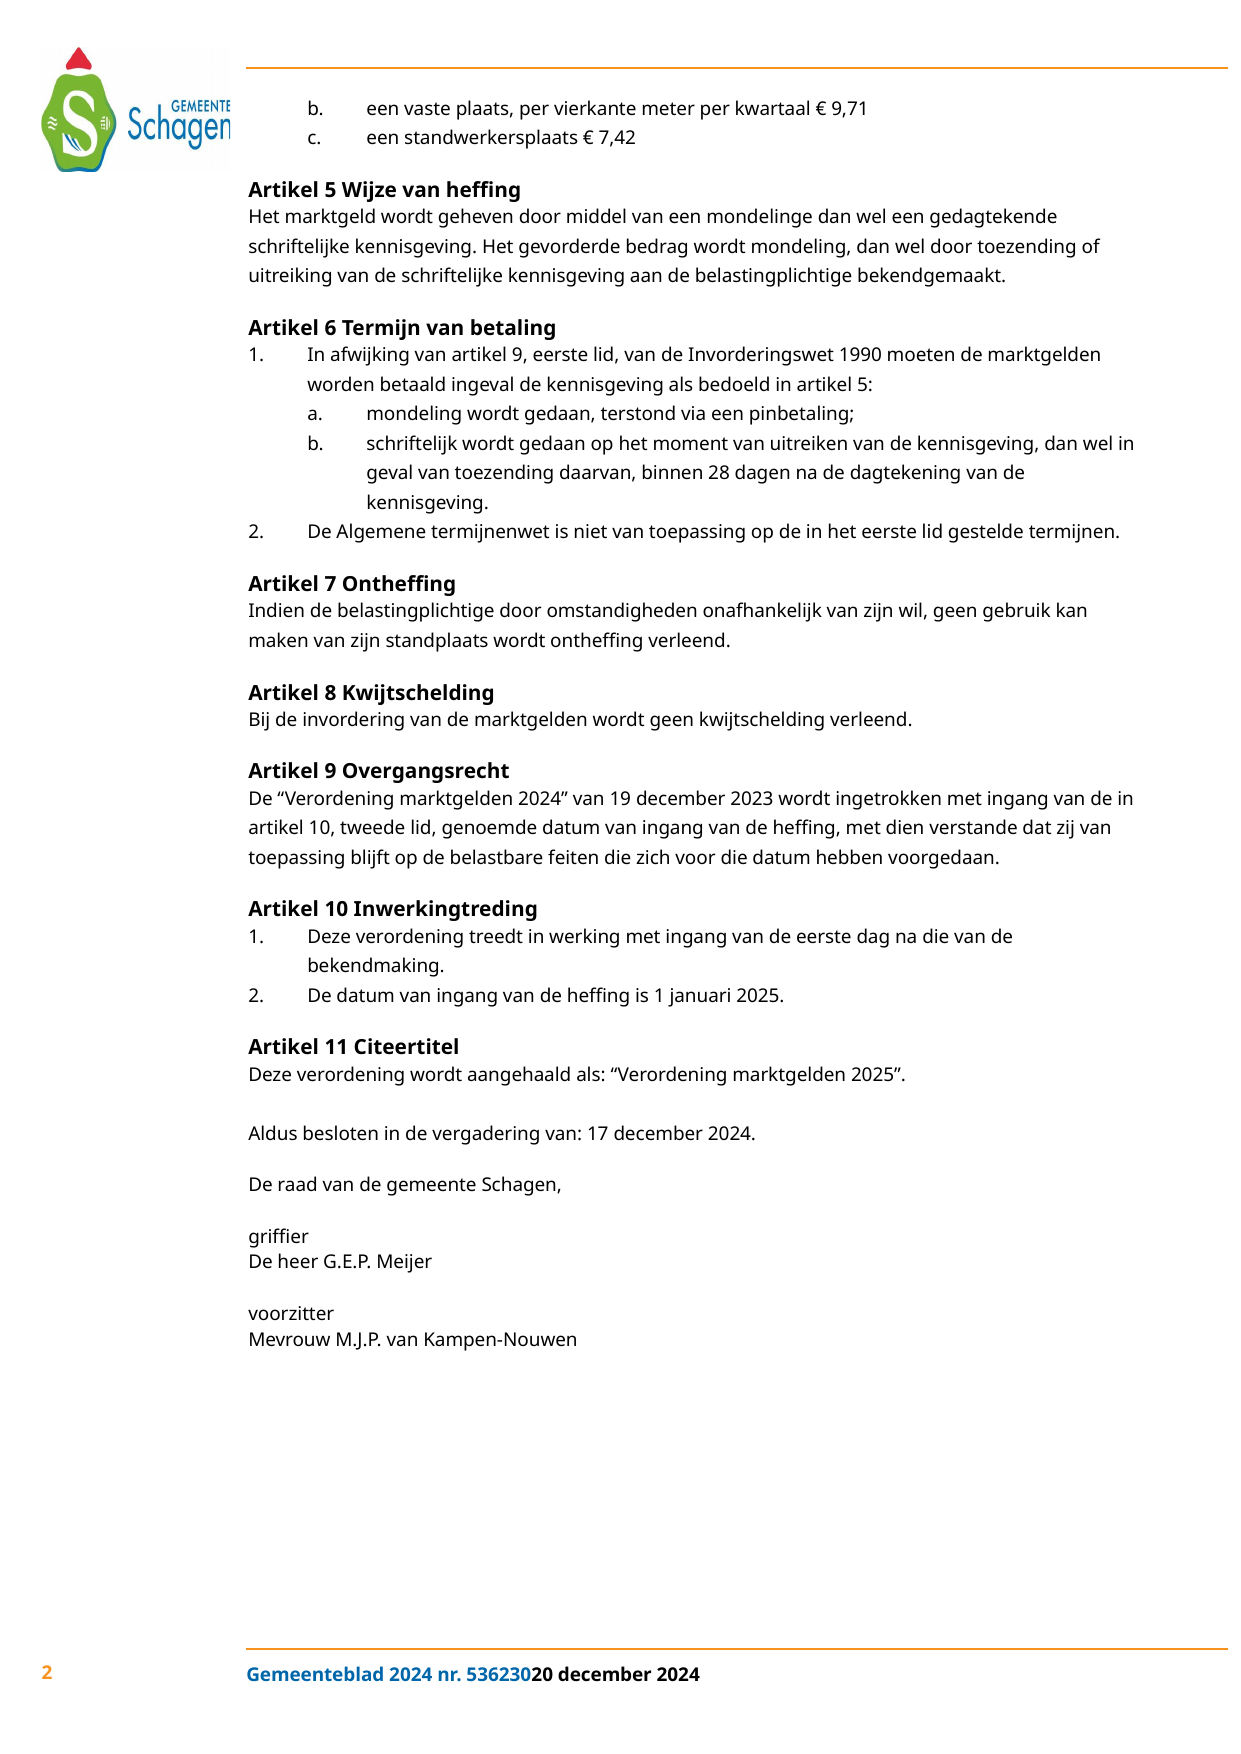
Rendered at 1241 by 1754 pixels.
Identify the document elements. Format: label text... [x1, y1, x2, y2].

picture [41, 47, 231, 172]
text Artikel 7 Ontheffing [248, 569, 1152, 598]
text Artikel 9 Overgangsrecht [248, 756, 1152, 785]
list een vaste plaats, per vierkante meter per kwartaal € 9,71 [307, 95, 1152, 121]
list Deze verordening treedt in werking met ingang van de eerste dag na die van de bekendmaking. [248, 923, 1152, 978]
list schriftelijk wordt gedaan op het moment van uitreiken van de kennisgeving, dan wel in geval van toezending daarvan, binnen 28 dagen na de dagtekening van de kennisgeving. [307, 430, 1152, 515]
text Artikel 8 Kwijtschelding [248, 678, 1152, 706]
text De raad van de gemeente Schagen, [248, 1172, 1152, 1197]
text Aldus besloten in de vergadering van: 17 december 2024. [248, 1120, 1152, 1146]
text Deze verordening wordt aangehaald als: “Verordening marktgelden 2025”. [248, 1061, 1152, 1087]
text Artikel 5 Wijze van heffing [248, 175, 1152, 203]
text Bij de invordering van de marktgelden wordt geen kwijtschelding verleend. [248, 706, 1152, 732]
list mondeling wordt gedaan, terstond via een pinbetaling; [307, 400, 1152, 426]
list De datum van ingang van de heffing is 1 januari 2025. [248, 982, 1152, 1008]
text Indien de belastingplichtige door omstandigheden onafhankelijk van zijn wil, geen gebruik kan maken van zijn standplaats wordt ontheffing verleend. [248, 598, 1152, 653]
text Artikel 6 Termijn van betaling [248, 313, 1152, 341]
text Artikel 11 Citeertitel [248, 1032, 1152, 1061]
text De “Verordening marktgelden 2024” van 19 december 2023 wordt ingetrokken met ingang van de in artikel 10, tweede lid, genoemde datum van ingang van de heffing, met dien verstande dat zij van toepassing blijft op de belastbare feiten die zich voor die datum hebben voorgedaan. [248, 785, 1152, 870]
text voorzitter [248, 1300, 1152, 1326]
list De Algemene termijnenwet is niet van toepassing op de in het eerste lid gestelde termijnen. [248, 519, 1152, 544]
text griffier [248, 1223, 1152, 1249]
text Het marktgeld wordt geheven door middel van een mondelinge dan wel een gedagtekende schriftelijke kennisgeving. Het gevorderde bedrag wordt mondeling, dan wel door toezending of uitreiking van de schriftelijke kennisgeving aan de belastingplichtige bekendgemaakt. [248, 203, 1152, 288]
list een standwerkersplaats € 7,42 [307, 124, 1152, 150]
text Mevrouw M.J.P. van Kampen-Nouwen [248, 1326, 1152, 1352]
text Artikel 10 Inwerkingtreding [248, 894, 1152, 923]
text De heer G.E.P. Meijer [248, 1249, 1152, 1274]
list In afwijking van artikel 9, eerste lid, van de Invorderingswet 1990 moeten de marktgelden worden betaald ingeval de kennisgeving als bedoeld in artikel 5: [248, 341, 1152, 397]
